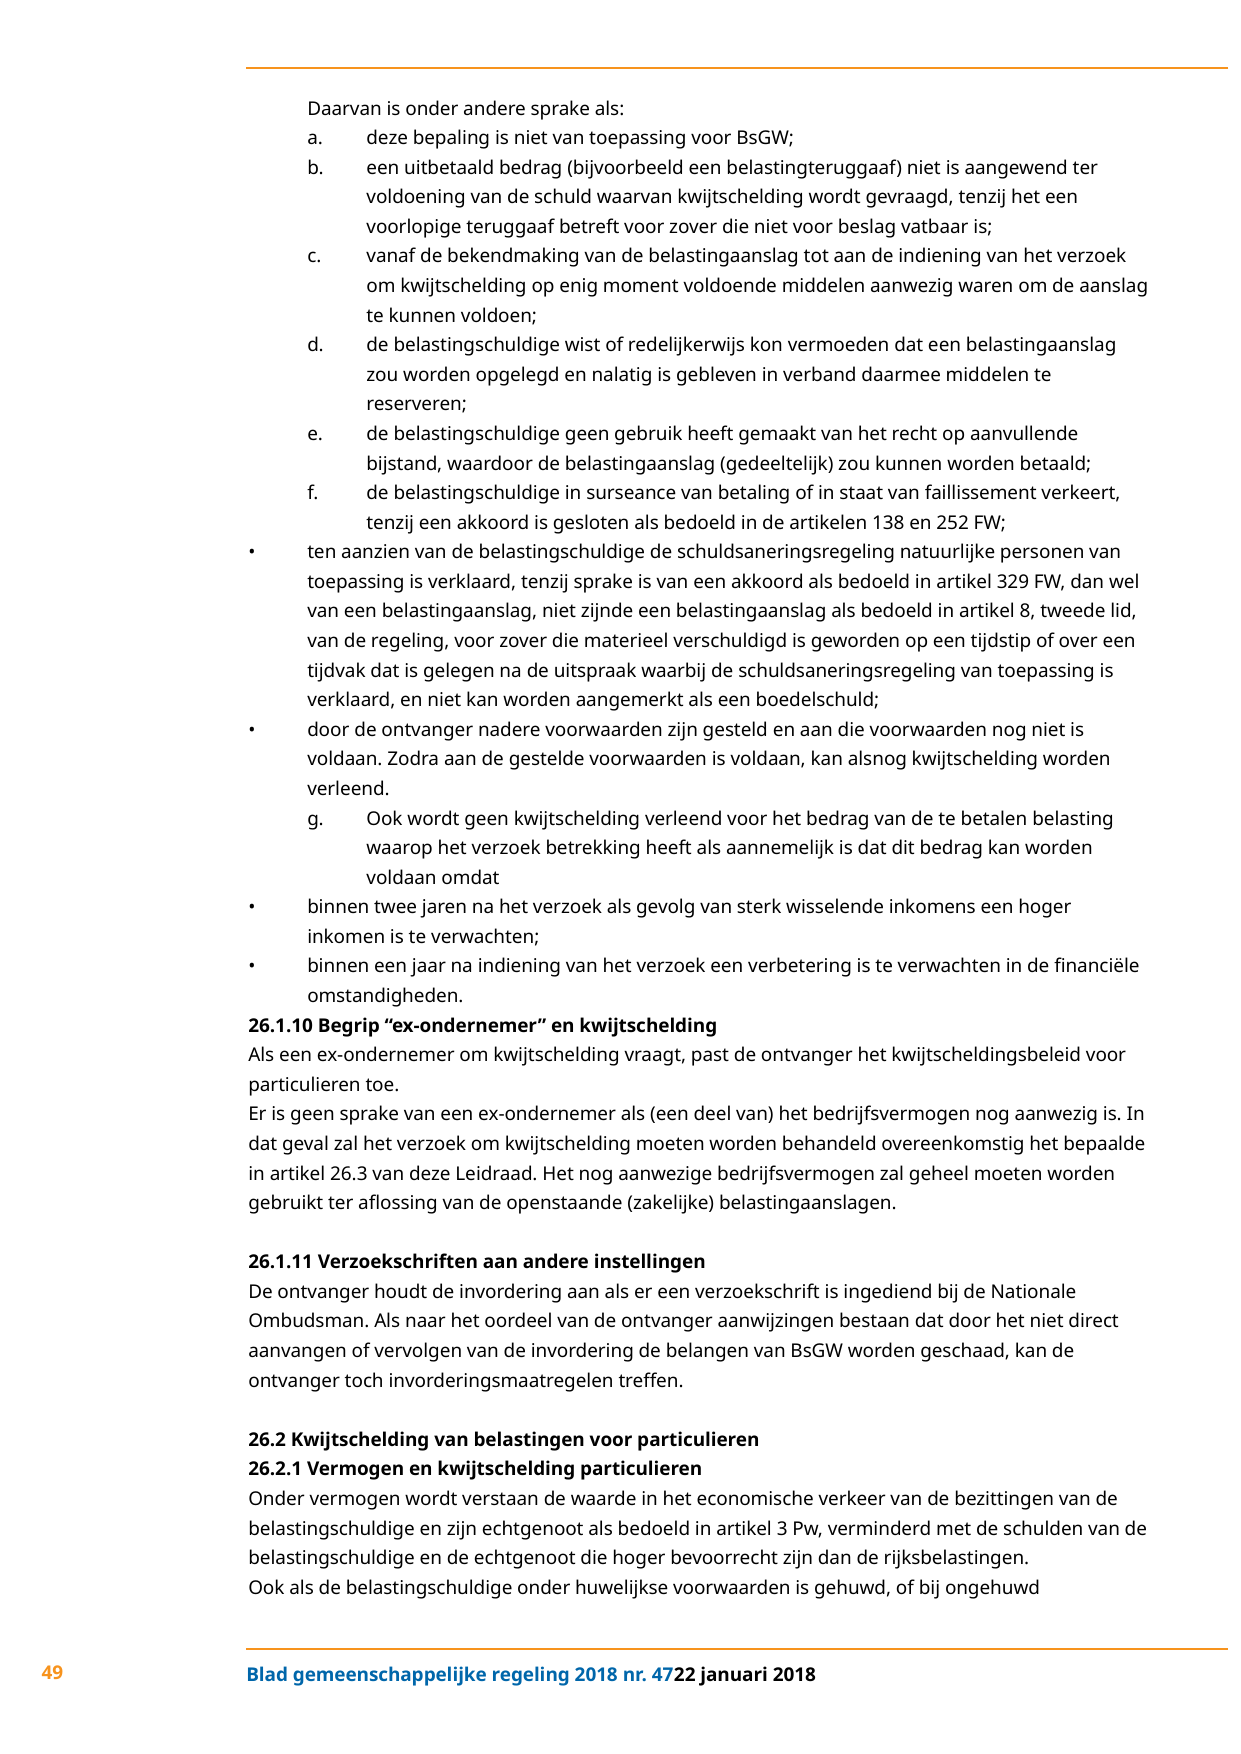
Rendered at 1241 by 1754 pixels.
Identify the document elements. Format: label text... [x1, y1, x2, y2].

list een uitbetaald bedrag (bijvoorbeeld een belastingteruggaaf) niet is aangewend ter voldoening van de schuld waarvan kwijtschelding wordt gevraagd, tenzij het een voorlopige teruggaaf betreft voor zover die niet voor beslag vatbaar is; [307, 154, 1152, 239]
list binnen twee jaren na het verzoek als gevolg van sterk wisselende inkomens een hoger inkomen is te verwachten; [248, 893, 1152, 949]
text Er is geen sprake van een ex-ondernemer als (een deel van) het bedrijfsvermogen nog aanwezig is. In dat geval zal het verzoek om kwijtschelding moeten worden behandeld overeenkomstig het bepaalde in artikel 26.3 van deze Leidraad. Het nog aanwezige bedrijfsvermogen zal geheel moeten worden gebruikt ter aflossing van de openstaande (zakelijke) belastingaanslagen. [248, 1101, 1152, 1215]
text De ontvanger houdt de invordering aan als er een verzoekschrift is ingediend bij de Nationale Ombudsman. Als naar het oordeel van de ontvanger aanwijzingen bestaan dat door het niet direct aanvangen of vervolgen van de invordering de belangen van BsGW worden geschaad, kan de ontvanger toch invorderingsmaatregelen treffen. [248, 1278, 1152, 1393]
list de belastingschuldige geen gebruik heeft gemaakt van het recht op aanvullende bijstand, waardoor de belastingaanslag (gedeeltelijk) zou kunnen worden betaald; [307, 420, 1152, 476]
text Onder vermogen wordt verstaan de waarde in het economische verkeer van de bezittingen van de belastingschuldige en zijn echtgenoot als bedoeld in artikel 3 Pw, verminderd met de schulden van de belastingschuldige en de echtgenoot die hoger bevoorrecht zijn dan de rijksbelastingen. [248, 1485, 1152, 1570]
text 26.1.11 Verzoekschriften aan andere instellingen [248, 1248, 1152, 1274]
text 26.2 Kwijtschelding van belastingen voor particulieren [248, 1426, 1152, 1452]
text 26.1.10 Begrip “ex-ondernemer” en kwijtschelding [248, 1012, 1152, 1038]
text Ook als de belastingschuldige onder huwelijkse voorwaarden is gehuwd, of bij ongehuwd [248, 1574, 1152, 1600]
list door de ontvanger nadere voorwaarden zijn gesteld en aan die voorwaarden nog niet is voldaan. Zodra aan de gestelde voorwaarden is voldaan, kan alsnog kwijtschelding worden verleend. [248, 716, 1152, 801]
list ten aanzien van de belastingschuldige de schuldsaneringsregeling natuurlijke personen van toepassing is verklaard, tenzij sprake is van een akkoord als bedoeld in artikel 329 FW, dan wel van een belastingaanslag, niet zijnde een belastingaanslag als bedoeld in artikel 8, tweede lid, van de regeling, voor zover die materieel verschuldigd is geworden op een tijdstip of over een tijdvak dat is gelegen na de uitspraak waarbij de schuldsaneringsregeling van toepassing is verklaard, en niet kan worden aangemerkt als een boedelschuld; [248, 538, 1152, 712]
list binnen een jaar na indiening van het verzoek een verbetering is te verwachten in de financiële omstandigheden. [248, 953, 1152, 1008]
picture [41, 47, 231, 172]
list de belastingschuldige in surseance van betaling of in staat van faillissement verkeert, tenzij een akkoord is gesloten als bedoeld in de artikelen 138 en 252 FW; [307, 479, 1152, 535]
list Daarvan is onder andere sprake als: [248, 95, 1152, 121]
list de belastingschuldige wist of redelijkerwijs kon vermoeden dat een belastingaanslag zou worden opgelegd en nalatig is gebleven in verband daarmee middelen te reserveren; [307, 331, 1152, 416]
text Als een ex-ondernemer om kwijtschelding vraagt, past de ontvanger het kwijtscheldingsbeleid voor particulieren toe. [248, 1041, 1152, 1097]
text 26.2.1 Vermogen en kwijtschelding particulieren [248, 1456, 1152, 1481]
list deze bepaling is niet van toepassing voor BsGW; [307, 124, 1152, 150]
list vanaf de bekendmaking van de belastingaanslag tot aan de indiening van het verzoek om kwijtschelding op enig moment voldoende middelen aanwezig waren om de aanslag te kunnen voldoen; [307, 243, 1152, 328]
list Ook wordt geen kwijtschelding verleend voor het bedrag van de te betalen belasting waarop het verzoek betrekking heeft als aannemelijk is dat dit bedrag kan worden voldaan omdat [307, 805, 1152, 890]
